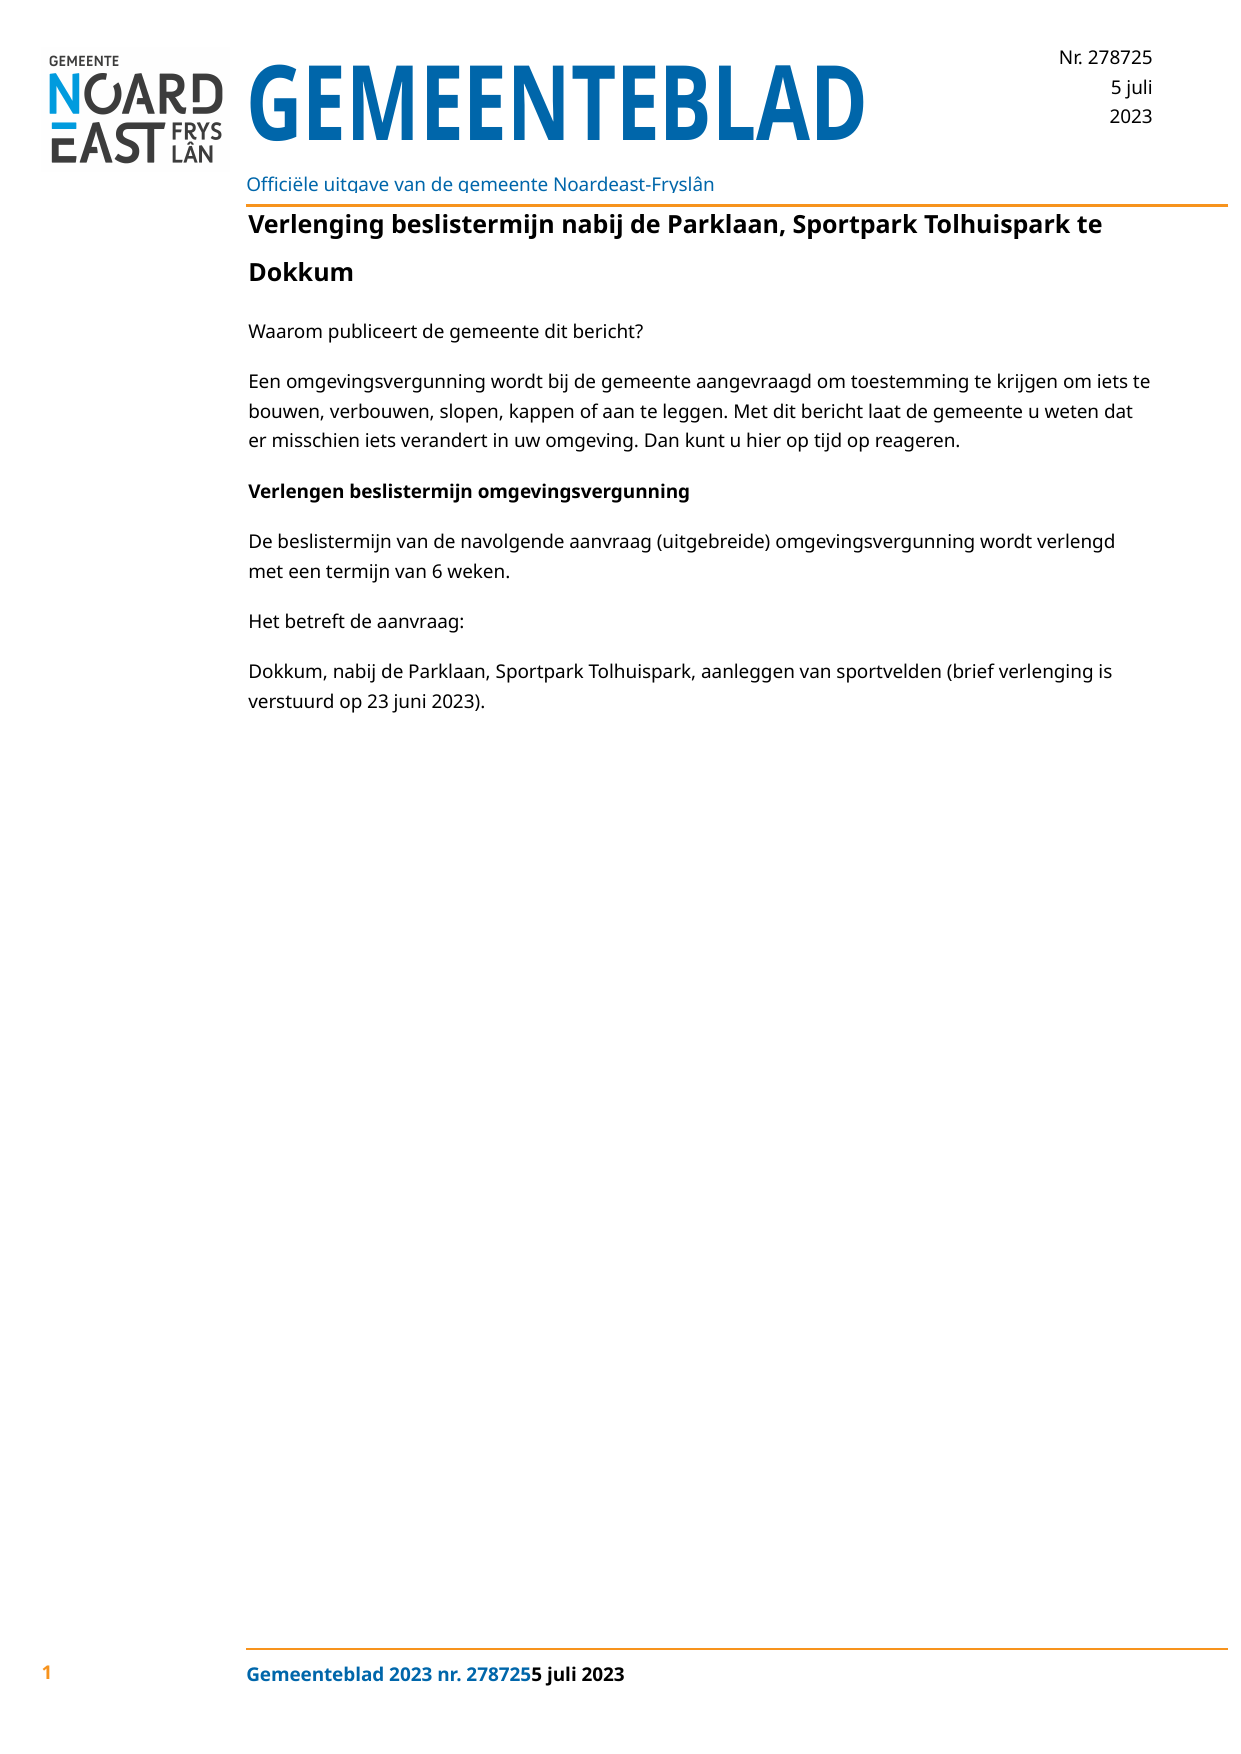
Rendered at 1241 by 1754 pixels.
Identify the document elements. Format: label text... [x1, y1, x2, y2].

text De beslistermijn van de navolgende aanvraag (uitgebreide) omgevingsvergunning wordt verlengd met een termijn van 6 weken. [248, 528, 1152, 584]
text Het betreft de aanvraag: [248, 608, 1152, 634]
text Een omgevingsvergunning wordt bij de gemeente aangevraagd om toestemming te krijgen om iets te bouwen, verbouwen, slopen, kappen of aan te leggen. Met dit bericht laat de gemeente u weten dat er misschien iets verandert in uw omgeving. Dan kunt u hier op tijd op reageren. [248, 368, 1152, 453]
picture [41, 47, 231, 172]
text Dokkum, nabij de Parklaan, Sportpark Tolhuispark, aanleggen van sportvelden (brief verlenging is verstuurd op 23 juni 2023). [248, 659, 1152, 714]
text Waarom publiceert de gemeente dit bericht? [248, 318, 1152, 344]
text Verlengen beslistermijn omgevingsvergunning [248, 478, 1152, 504]
text Verlenging beslistermijn nabij de Parklaan, Sportpark Tolhuispark te Dokkum [248, 207, 1152, 288]
